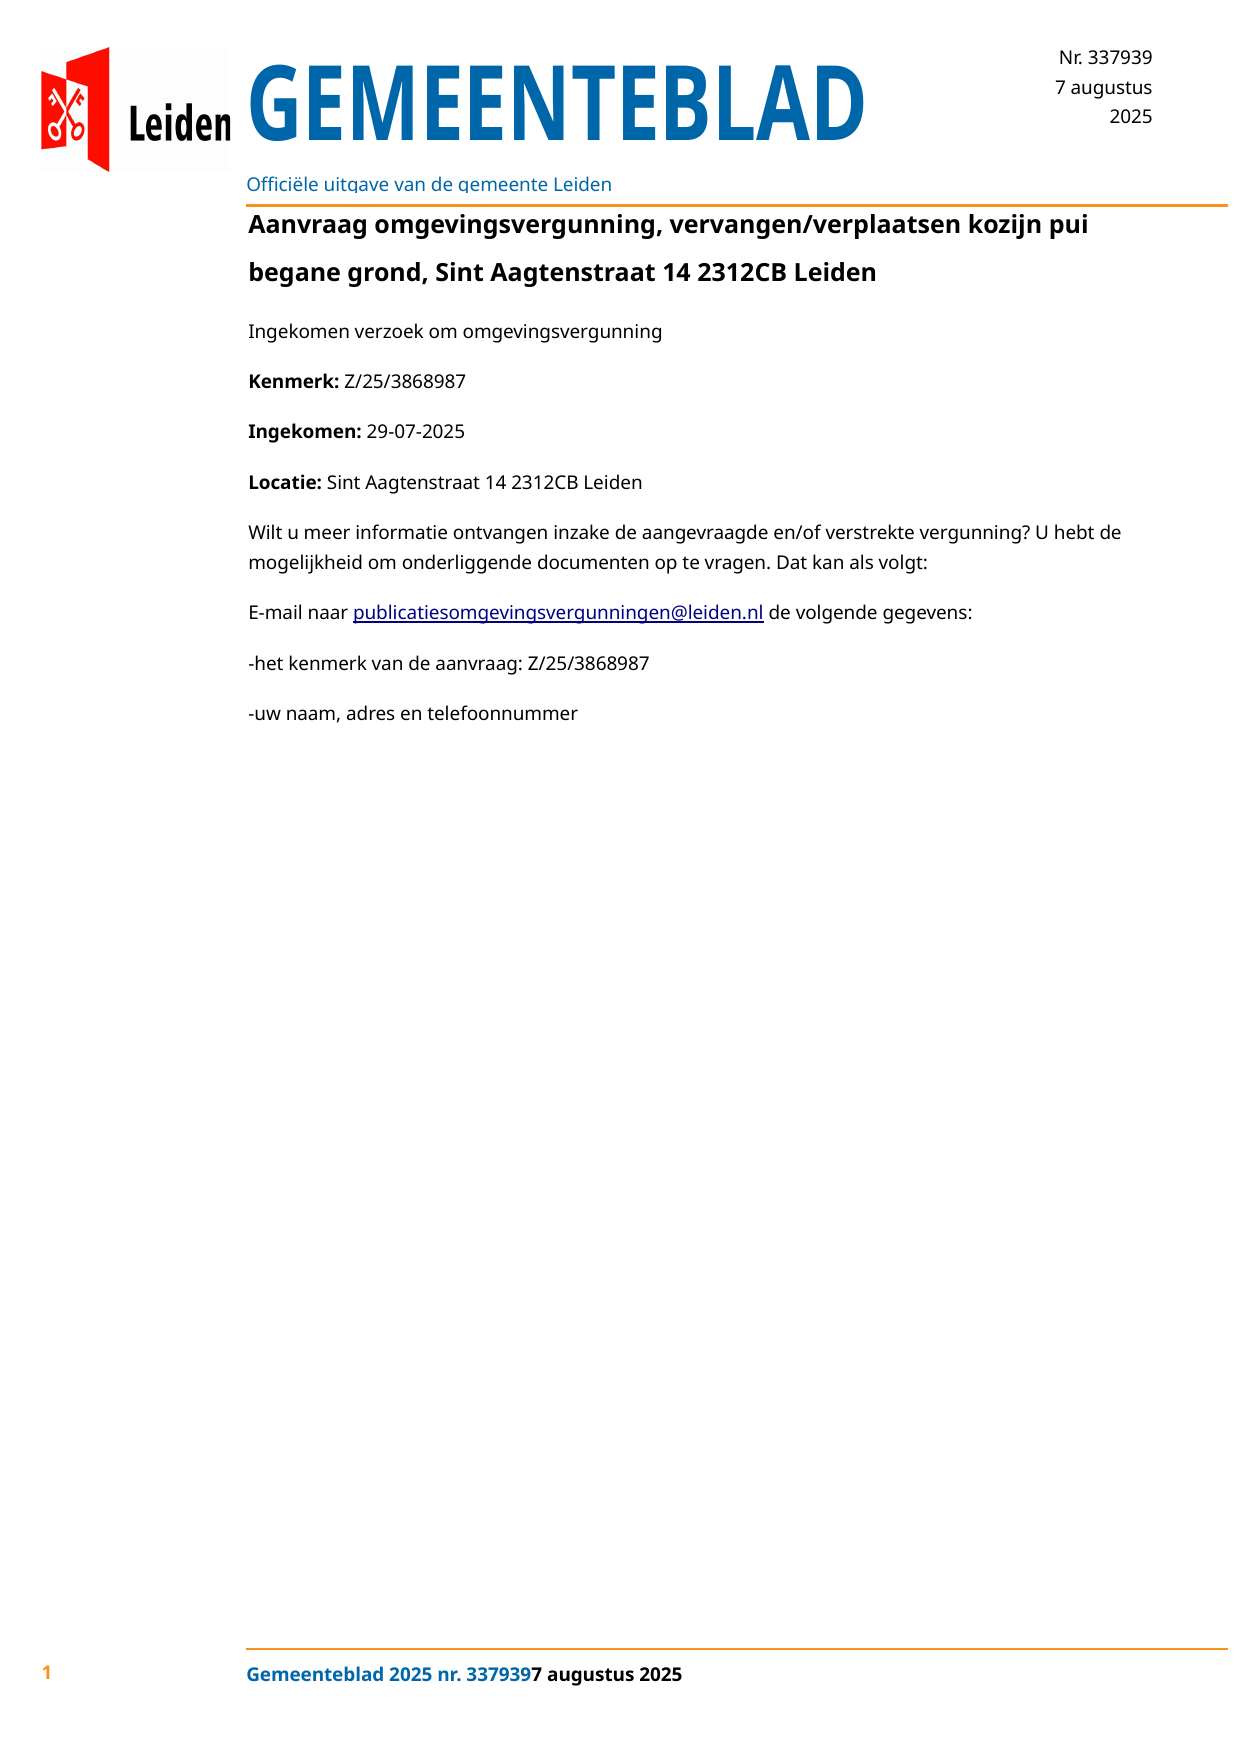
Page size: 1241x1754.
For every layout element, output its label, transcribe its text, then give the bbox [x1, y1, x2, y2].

picture [41, 47, 231, 172]
text -het kenmerk van de aanvraag: Z/25/3868987 [248, 650, 1152, 676]
text Locatie: Sint Aagtenstraat 14 2312CB Leiden [248, 469, 1152, 495]
text Ingekomen verzoek om omgevingsvergunning [248, 318, 1152, 344]
text -uw naam, adres en telefoonnummer [248, 700, 1152, 726]
text Kenmerk: Z/25/3868987 [248, 368, 1152, 394]
text Aanvraag omgevingsvergunning, vervangen/verplaatsen kozijn pui begane grond, Sint Aagtenstraat 14 2312CB Leiden [248, 207, 1152, 288]
text Ingekomen: 29-07-2025 [248, 419, 1152, 444]
text Wilt u meer informatie ontvangen inzake de aangevraagde en/of verstrekte vergunning? U hebt de mogelijkheid om onderliggende documenten op te vragen. Dat kan als volgt: [248, 519, 1152, 575]
text E-mail naar publicatiesomgevingsvergunningen@leiden.nl de volgende gegevens: [248, 599, 1152, 625]
